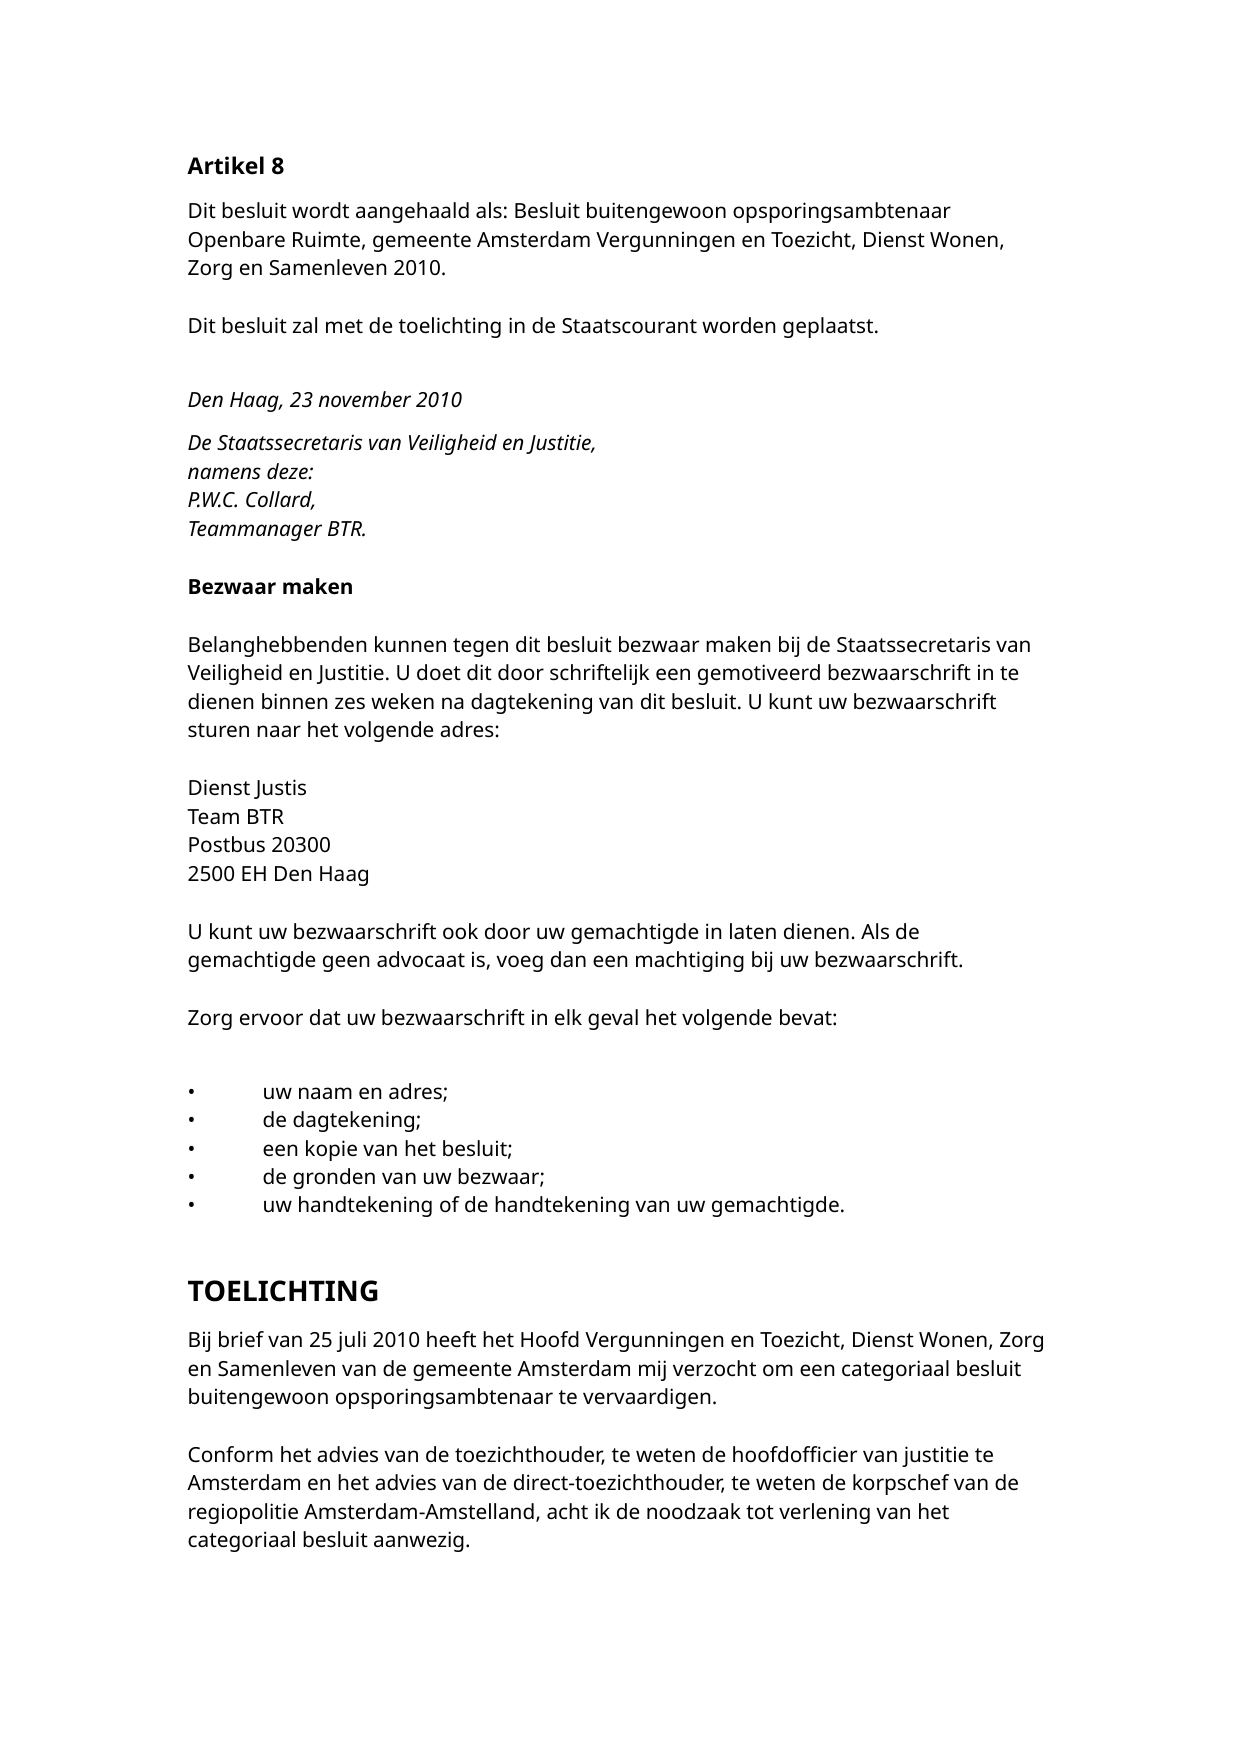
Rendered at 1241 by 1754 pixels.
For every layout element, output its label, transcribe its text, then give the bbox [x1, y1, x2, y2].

list de gronden van uw bezwaar; [187, 1162, 1053, 1191]
text De Staatssecretaris van Veiligheid en Justitie, [187, 428, 1053, 457]
text Postbus 20300 [187, 830, 1053, 859]
text Dienst Justis [187, 773, 1053, 802]
text Dit besluit wordt aangehaald als: Besluit buitengewoon opsporingsambtenaar Openbare Ruimte, gemeente Amsterdam Vergunningen en Toezicht, Dienst Wonen, Zorg en Samenleven 2010. [187, 196, 1053, 282]
list uw naam en adres; [187, 1077, 1053, 1105]
text Belanghebbenden kunnen tegen dit besluit bezwaar maken bij de Staatssecretaris van Veiligheid en Justitie. U doet dit door schriftelijk een gemotiveerd bezwaarschrift in te dienen binnen zes weken na dagtekening van dit besluit. U kunt uw bezwaarschrift sturen naar het volgende adres: [187, 630, 1053, 744]
text namens deze: [187, 457, 1053, 485]
subtitle Artikel 8 [187, 150, 1053, 181]
text P.W.C. Collard, [187, 485, 1053, 514]
list een kopie van het besluit; [187, 1134, 1053, 1162]
text U kunt uw bezwaarschrift ook door uw gemachtigde in laten dienen. Als de gemachtigde geen advocaat is, voeg dan een machtiging bij uw bezwaarschrift. [187, 917, 1053, 974]
subtitle TOELICHTING [187, 1272, 1053, 1310]
text Bij brief van 25 juli 2010 heeft het Hoofd Vergunningen en Toezicht, Dienst Wonen, Zorg en Samenleven van de gemeente Amsterdam mij verzocht om een categoriaal besluit buitengewoon opsporingsambtenaar te vervaardigen. [187, 1325, 1053, 1411]
text Conform het advies van de toezichthouder, te weten de hoofdofficier van justitie te Amsterdam en het advies van de direct-toezichthouder, te weten de korpschef van de regiopolitie Amsterdam-Amstelland, acht ik de noodzaak tot verlening van het categoriaal besluit aanwezig. [187, 1440, 1053, 1554]
list de dagtekening; [187, 1105, 1053, 1134]
text 2500 EH Den Haag [187, 859, 1053, 887]
list uw handtekening of de handtekening van uw gemachtigde. [187, 1191, 1053, 1219]
text Zorg ervoor dat uw bezwaarschrift in elk geval het volgende bevat: [187, 1003, 1053, 1032]
text Dit besluit zal met de toelichting in de Staatscourant worden geplaatst. [187, 312, 1053, 340]
text Bezwaar maken [187, 572, 1053, 601]
text Teammanager BTR. [187, 514, 1053, 542]
text Den Haag, 23 november 2010 [187, 385, 1053, 413]
text Team BTR [187, 802, 1053, 830]
